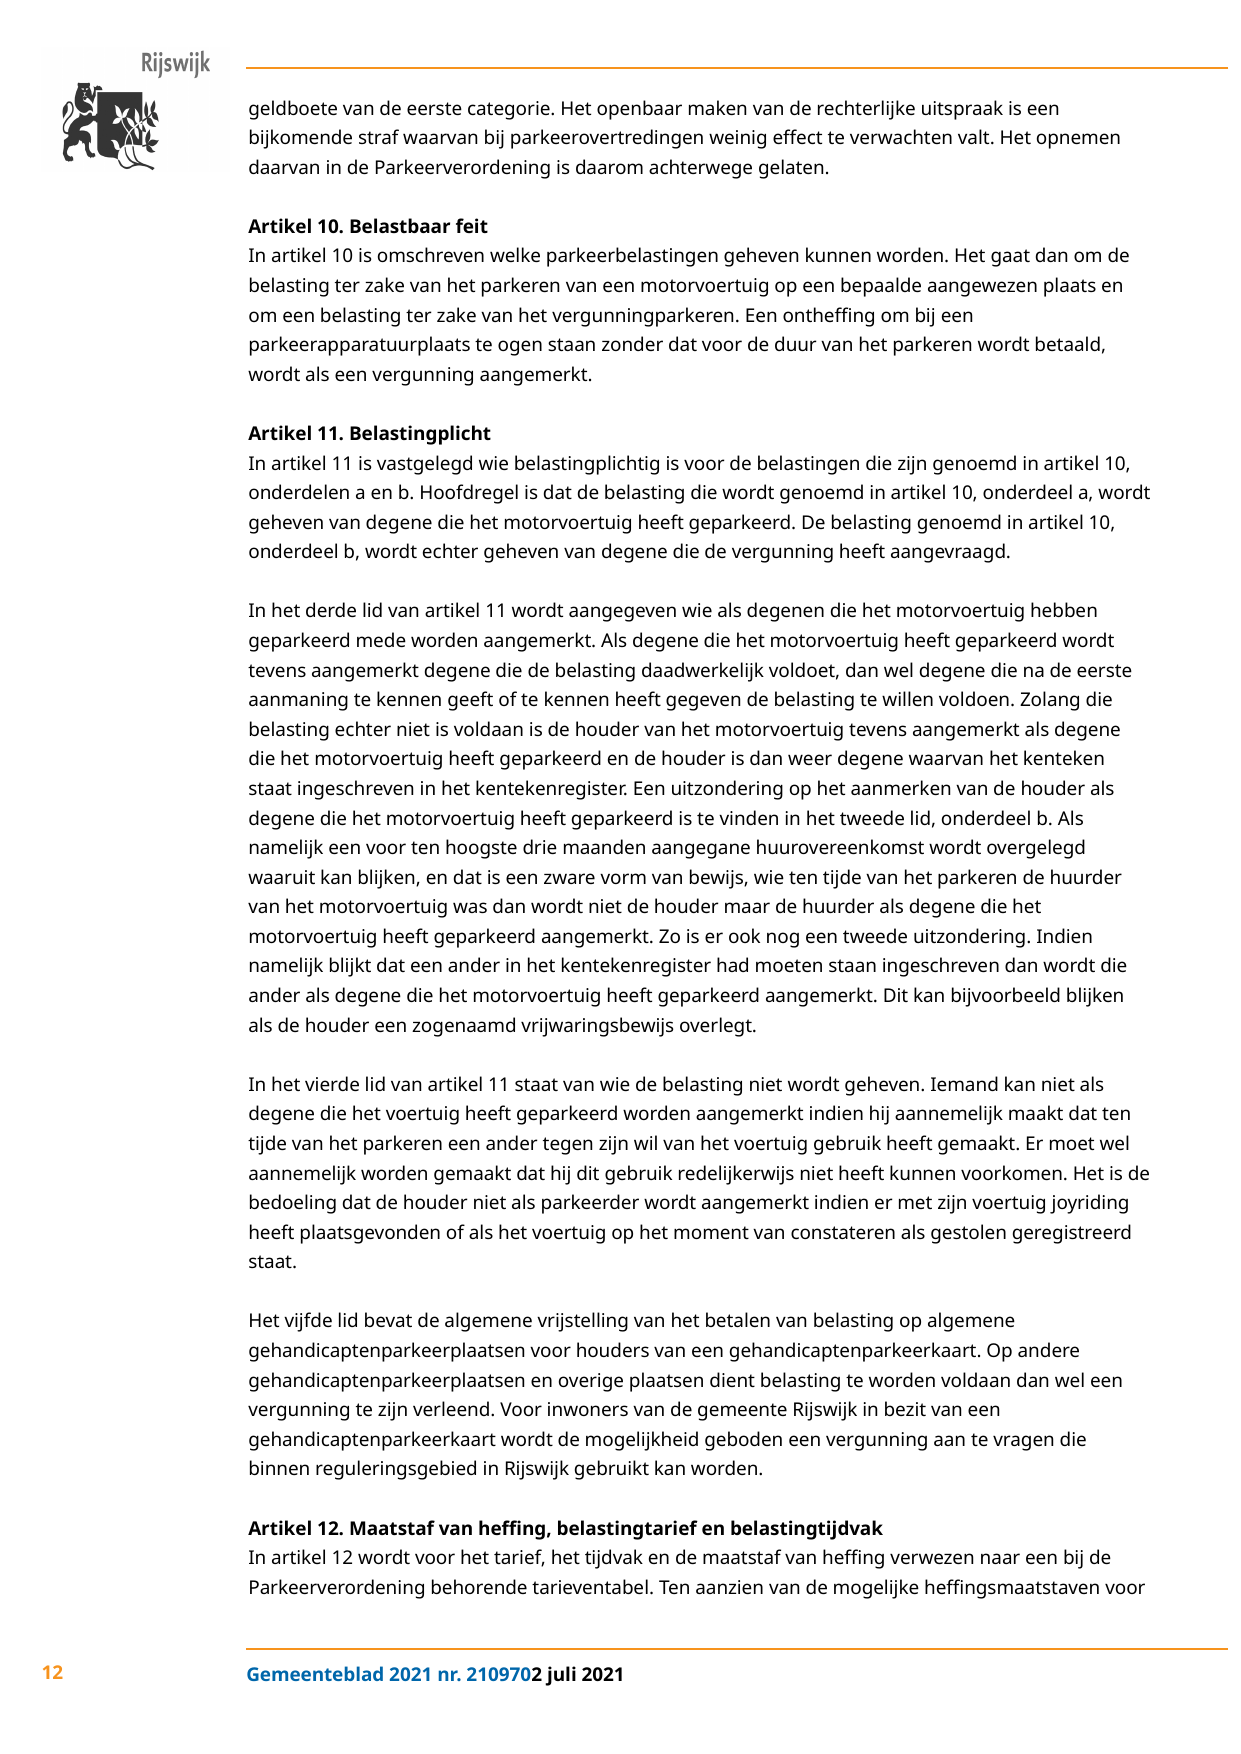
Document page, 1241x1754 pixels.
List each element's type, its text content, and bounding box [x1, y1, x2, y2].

text Artikel 10. Belastbaar feit [248, 213, 1152, 239]
text Het vijfde lid bevat de algemene vrijstelling van het betalen van belasting op algemene gehandicaptenparkeerplaatsen voor houders van een gehandicaptenparkeerkaart. Op andere gehandicaptenparkeerplaatsen en overige plaatsen dient belasting te worden voldaan dan wel een vergunning te zijn verleend. Voor inwoners van de gemeente Rijswijk in bezit van een gehandicaptenparkeerkaart wordt de mogelijkheid geboden een vergunning aan te vragen die binnen reguleringsgebied in Rijswijk gebruikt kan worden. [248, 1308, 1152, 1481]
text In het vierde lid van artikel 11 staat van wie de belasting niet wordt geheven. Iemand kan niet als degene die het voertuig heeft geparkeerd worden aangemerkt indien hij aannemelijk maakt dat ten tijde van het parkeren een ander tegen zijn wil van het voertuig gebruik heeft gemaakt. Er moet wel aannemelijk worden gemaakt dat hij dit gebruik redelijkerwijs niet heeft kunnen voorkomen. Het is de bedoeling dat de houder niet als parkeerder wordt aangemerkt indien er met zijn voertuig joyriding heeft plaatsgevonden of als het voertuig op het moment van constateren als gestolen geregistreerd staat. [248, 1071, 1152, 1274]
text Artikel 12. Maatstaf van heffing, belastingtarief en belastingtijdvak [248, 1515, 1152, 1541]
text In artikel 12 wordt voor het tarief, het tijdvak en de maatstaf van heffing verwezen naar een bij de Parkeerverordening behorende tarieventabel. Ten aanzien van de mogelijke heffingsmaatstaven voor [248, 1544, 1152, 1600]
text geldboete van de eerste categorie. Het openbaar maken van de rechterlijke uitspraak is een bijkomende straf waarvan bij parkeerovertredingen weinig effect te verwachten valt. Het opnemen daarvan in de Parkeerverordening is daarom achterwege gelaten. [248, 95, 1152, 180]
text In artikel 10 is omschreven welke parkeerbelastingen geheven kunnen worden. Het gaat dan om de belasting ter zake van het parkeren van een motorvoertuig op een bepaalde aangewezen plaats en om een belasting ter zake van het vergunningparkeren. Een ontheffing om bij een parkeerapparatuurplaats te ogen staan zonder dat voor de duur van het parkeren wordt betaald, wordt als een vergunning aangemerkt. [248, 243, 1152, 387]
text In het derde lid van artikel 11 wordt aangegeven wie als degenen die het motorvoertuig hebben geparkeerd mede worden aangemerkt. Als degene die het motorvoertuig heeft geparkeerd wordt tevens aangemerkt degene die de belasting daadwerkelijk voldoet, dan wel degene die na de eerste aanmaning te kennen geeft of te kennen heeft gegeven de belasting te willen voldoen. Zolang die belasting echter niet is voldaan is de houder van het motorvoertuig tevens aangemerkt als degene die het motorvoertuig heeft geparkeerd en de houder is dan weer degene waarvan het kenteken staat ingeschreven in het kentekenregister. Een uitzondering op het aanmerken van de houder als degene die het motorvoertuig heeft geparkeerd is te vinden in het tweede lid, onderdeel b. Als namelijk een voor ten hoogste drie maanden aangegane huurovereenkomst wordt overgelegd waaruit kan blijken, en dat is een zware vorm van bewijs, wie ten tijde van het parkeren de huurder van het motorvoertuig was dan wordt niet de houder maar de huurder als degene die het motorvoertuig heeft geparkeerd aangemerkt. Zo is er ook nog een tweede uitzondering. Indien namelijk blijkt dat een ander in het kentekenregister had moeten staan ingeschreven dan wordt die ander als degene die het motorvoertuig heeft geparkeerd aangemerkt. Dit kan bijvoorbeeld blijken als de houder een zogenaamd vrijwaringsbewijs overlegt. [248, 598, 1152, 1038]
text Artikel 11. Belastingplicht [248, 420, 1152, 446]
text In artikel 11 is vastgelegd wie belastingplichtig is voor de belastingen die zijn genoemd in artikel 10, onderdelen a en b. Hoofdregel is dat de belasting die wordt genoemd in artikel 10, onderdeel a, wordt geheven van degene die het motorvoertuig heeft geparkeerd. De belasting genoemd in artikel 10, onderdeel b, wordt echter geheven van degene die de vergunning heeft aangevraagd. [248, 450, 1152, 564]
picture [41, 47, 231, 172]
